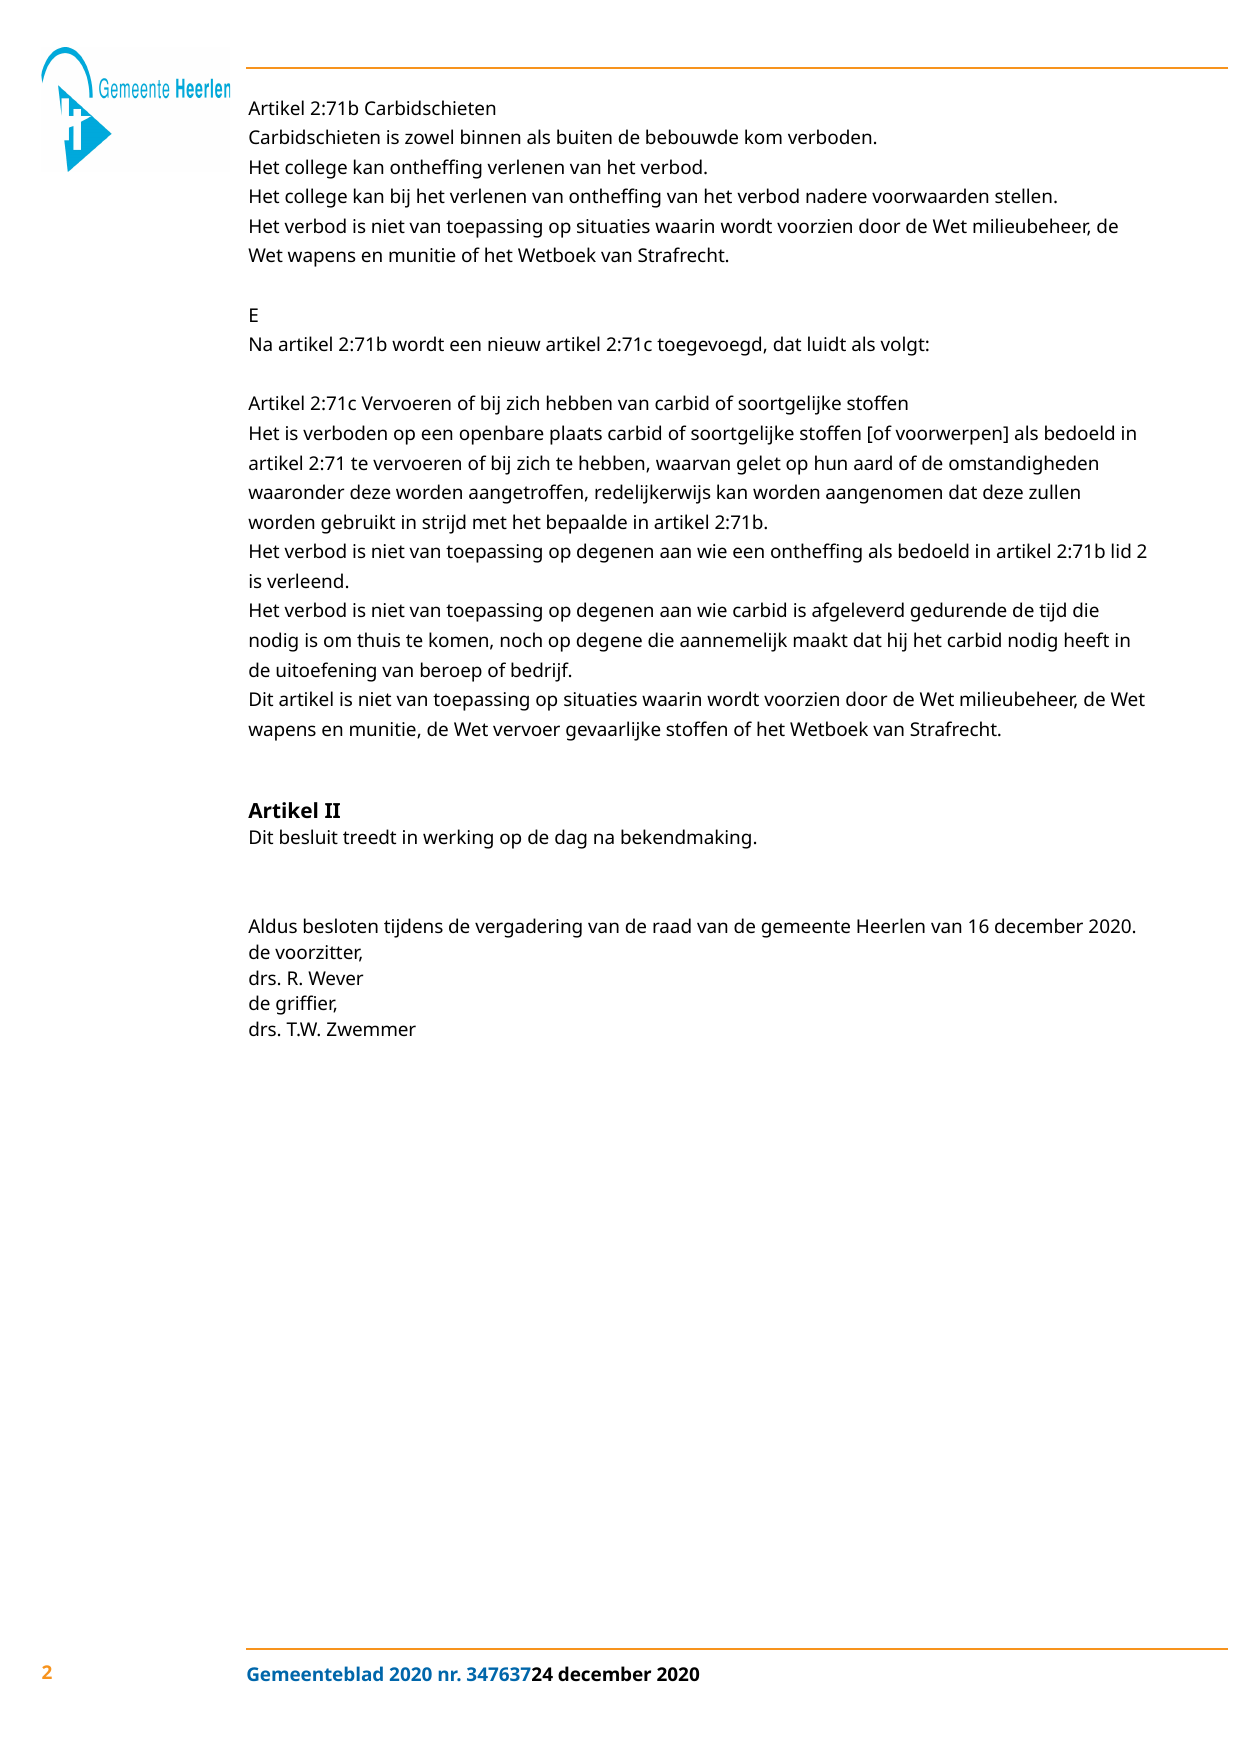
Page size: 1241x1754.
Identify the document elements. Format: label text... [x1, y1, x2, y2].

text Artikel 2:71c Vervoeren of bij zich hebben van carbid of soortgelijke stoffen [248, 391, 1152, 416]
text Carbidschieten is zowel binnen als buiten de bebouwde kom verboden. [248, 124, 1152, 150]
text Het verbod is niet van toepassing op degenen aan wie een ontheffing als bedoeld in artikel 2:71b lid 2 is verleend. [248, 538, 1152, 594]
text Artikel 2:71b Carbidschieten [248, 95, 1152, 121]
text E [248, 302, 1152, 328]
text Het verbod is niet van toepassing op situaties waarin wordt voorzien door de Wet milieubeheer, de Wet wapens en munitie of het Wetboek van Strafrecht. [248, 213, 1152, 268]
text Na artikel 2:71b wordt een nieuw artikel 2:71c toegevoegd, dat luidt als volgt: [248, 331, 1152, 357]
text drs. T.W. Zwemmer [248, 1016, 1152, 1042]
text Artikel II [248, 796, 1152, 824]
text Het is verboden op een openbare plaats carbid of soortgelijke stoffen [of voorwerpen] als bedoeld in artikel 2:71 te vervoeren of bij zich te hebben, waarvan gelet op hun aard of de omstandigheden waaronder deze worden aangetroffen, redelijkerwijs kan worden aangenomen dat deze zullen worden gebruikt in strijd met het bepaalde in artikel 2:71b. [248, 420, 1152, 535]
text Dit artikel is niet van toepassing op situaties waarin wordt voorzien door de Wet milieubeheer, de Wet wapens en munitie, de Wet vervoer gevaarlijke stoffen of het Wetboek van Strafrecht. [248, 686, 1152, 742]
text Het college kan ontheffing verlenen van het verbod. [248, 154, 1152, 180]
text de griffier, [248, 990, 1152, 1016]
text Aldus besloten tijdens de vergadering van de raad van de gemeente Heerlen van 16 december 2020. [248, 913, 1152, 939]
text drs. R. Wever [248, 965, 1152, 990]
text Dit besluit treedt in werking op de dag na bekendmaking. [248, 824, 1152, 850]
picture [41, 47, 231, 172]
text de voorzitter, [248, 939, 1152, 965]
text Het verbod is niet van toepassing op degenen aan wie carbid is afgeleverd gedurende de tijd die nodig is om thuis te komen, noch op degene die aannemelijk maakt dat hij het carbid nodig heeft in de uitoefening van beroep of bedrijf. [248, 598, 1152, 683]
text Het college kan bij het verlenen van ontheffing van het verbod nadere voorwaarden stellen. [248, 183, 1152, 209]
picture [41, 47, 59, 70]
